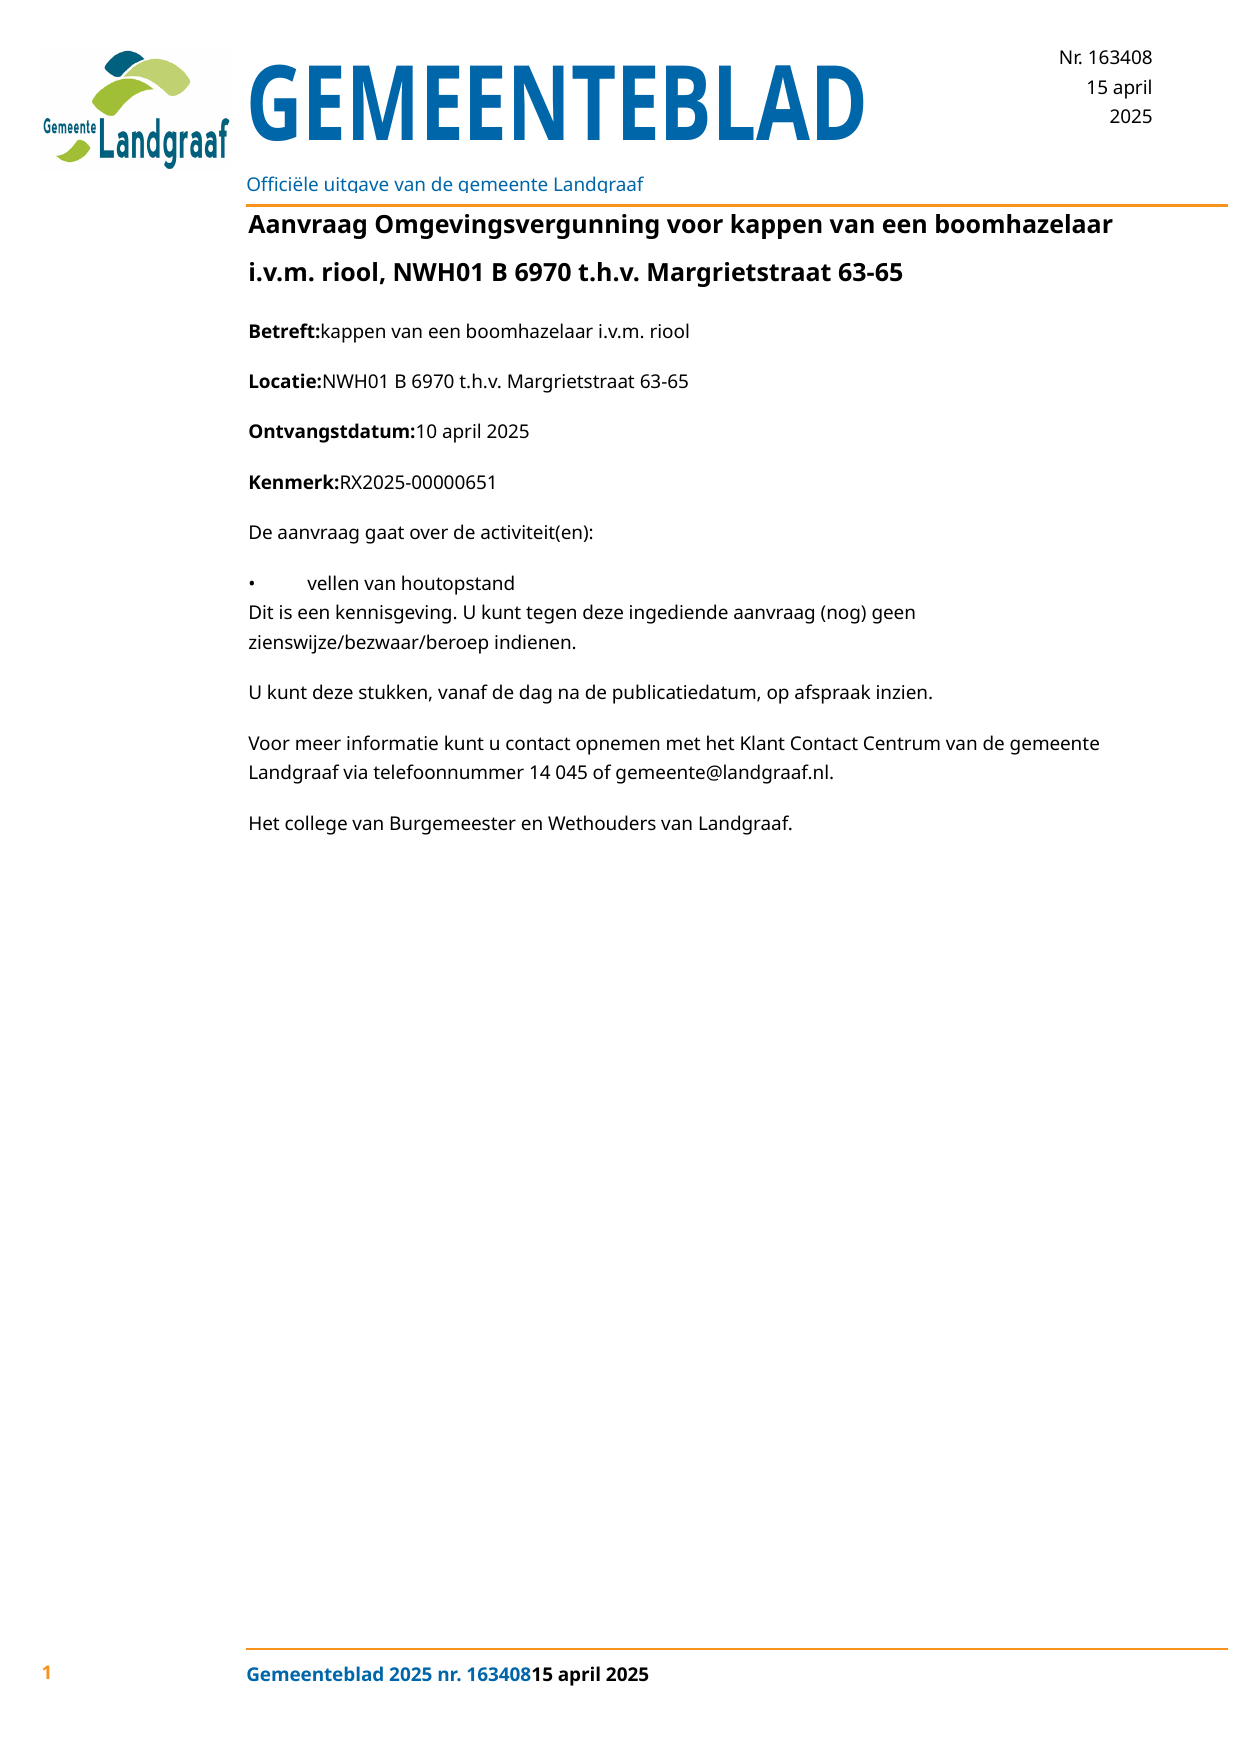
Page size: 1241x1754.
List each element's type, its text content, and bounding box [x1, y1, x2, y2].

text Het college van Burgemeester en Wethouders van Landgraaf. [248, 810, 1152, 836]
text Betreft:kappen van een boomhazelaar i.v.m. riool [248, 318, 1152, 344]
text Aanvraag Omgevingsvergunning voor kappen van een boomhazelaar i.v.m. riool, NWH01 B 6970 t.h.v. Margrietstraat 63-65 [248, 207, 1152, 288]
text Locatie:NWH01 B 6970 t.h.v. Margrietstraat 63-65 [248, 368, 1152, 394]
picture [41, 47, 231, 172]
text De aanvraag gaat over de activiteit(en): [248, 519, 1152, 545]
text Ontvangstdatum:10 april 2025 [248, 419, 1152, 444]
list vellen van houtopstand [248, 570, 1152, 596]
text Voor meer informatie kunt u contact opnemen met het Klant Contact Centrum van de gemeente Landgraaf via telefoonnummer 14 045 of gemeente@landgraaf.nl. [248, 730, 1152, 785]
text U kunt deze stukken, vanaf de dag na de publicatiedatum, op afspraak inzien. [248, 679, 1152, 705]
text Kenmerk:RX2025-00000651 [248, 469, 1152, 495]
text Dit is een kennisgeving. U kunt tegen deze ingediende aanvraag (nog) geen zienswijze/bezwaar/beroep indienen. [248, 599, 1152, 655]
